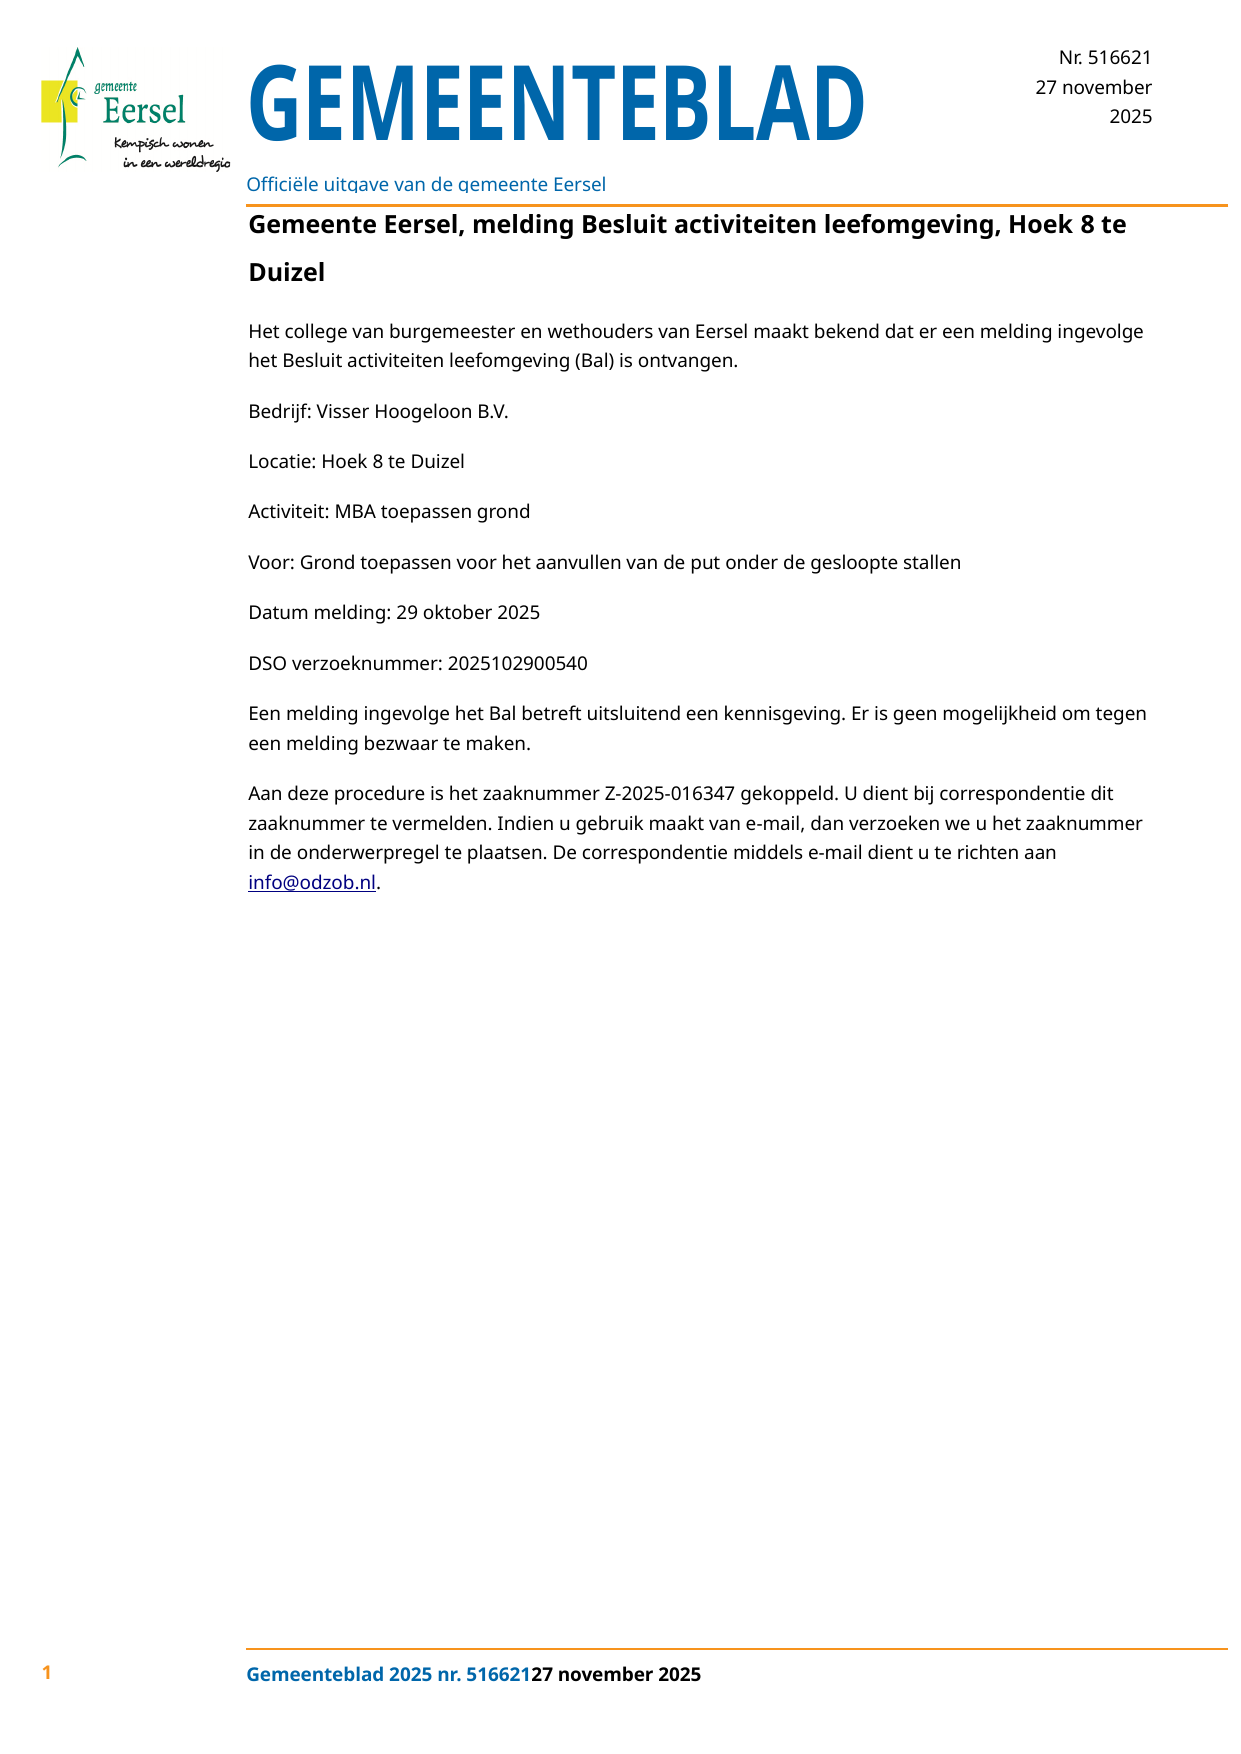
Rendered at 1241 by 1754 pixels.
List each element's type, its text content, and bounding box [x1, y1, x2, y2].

text Het college van burgemeester en wethouders van Eersel maakt bekend dat er een melding ingevolge het Besluit activiteiten leefomgeving (Bal) is ontvangen. [248, 318, 1152, 373]
text DSO verzoeknummer: 2025102900540 [248, 650, 1152, 676]
text Aan deze procedure is het zaaknummer Z-2025-016347 gekoppeld. U dient bij correspondentie dit zaaknummer te vermelden. Indien u gebruik maakt van e-mail, dan verzoeken we u het zaaknummer in de onderwerpregel te plaatsen. De correspondentie middels e-mail dient u te richten aan info@odzob.nl. [248, 780, 1152, 895]
picture [41, 47, 231, 172]
text Datum melding: 29 oktober 2025 [248, 599, 1152, 625]
text Locatie: Hoek 8​ te Duizel [248, 448, 1152, 474]
text Activiteit: MBA toepassen grond [248, 499, 1152, 524]
text Een melding ingevolge het Bal betreft uitsluitend een kennisgeving. Er is geen mogelijkheid om tegen een melding bezwaar te maken. [248, 700, 1152, 756]
text Bedrijf: Visser Hoogeloon B.V. [248, 398, 1152, 424]
text Gemeente Eersel, melding Besluit activiteiten leefomgeving, Hoek 8​ te Duizel [248, 207, 1152, 288]
text Voor: Grond toepassen voor het aanvullen van de put onder de gesloopte stallen [248, 549, 1152, 575]
